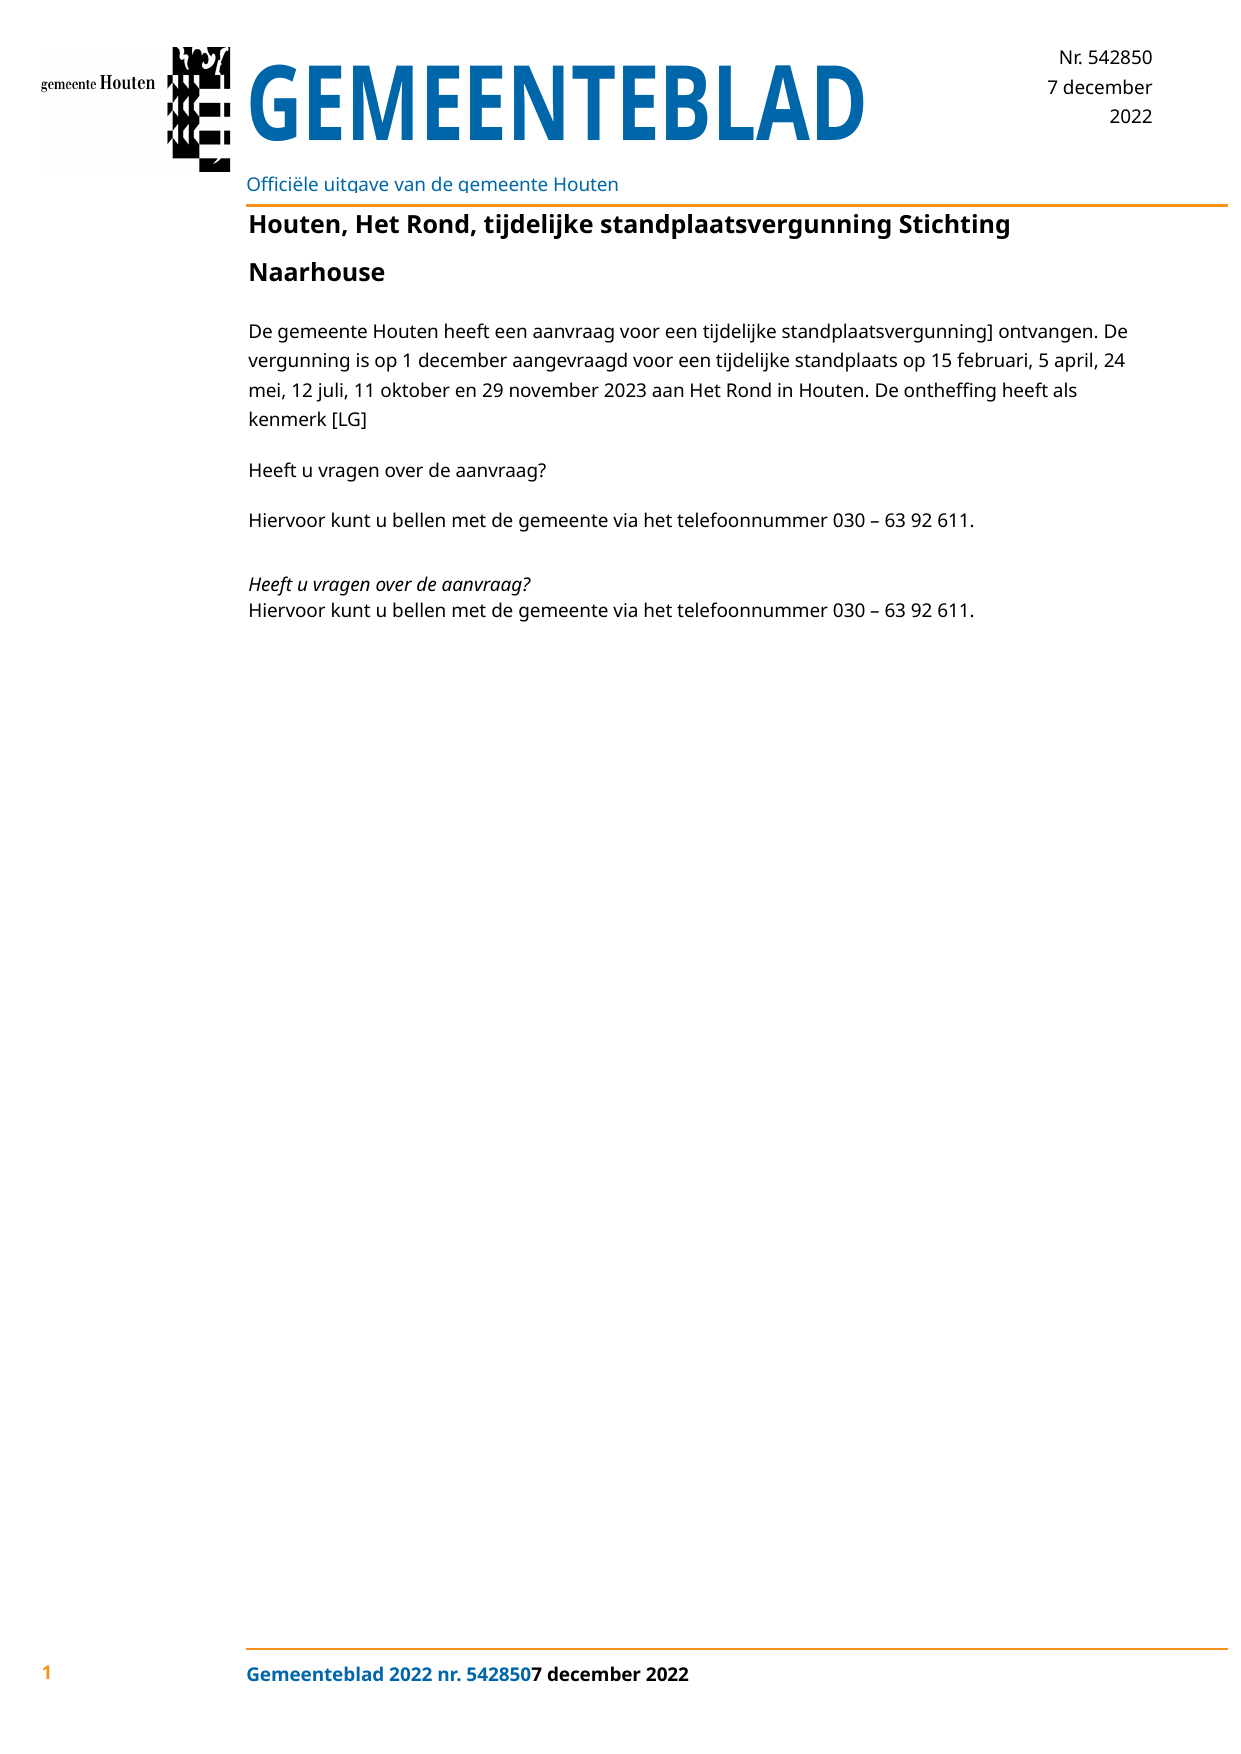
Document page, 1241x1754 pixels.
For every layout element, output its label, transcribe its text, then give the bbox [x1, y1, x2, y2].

text Hiervoor kunt u bellen met de gemeente via het telefoonnummer 030 – 63 92 611. [248, 597, 1152, 623]
text Heeft u vragen over de aanvraag? [248, 571, 1152, 597]
text Heeft u vragen over de aanvraag? [248, 457, 1152, 483]
text Hiervoor kunt u bellen met de gemeente via het telefoonnummer 030 – 63 92 611. [248, 507, 1152, 533]
text Houten, Het Rond, tijdelijke standplaatsvergunning Stichting Naarhouse [248, 207, 1152, 288]
text De gemeente Houten heeft een aanvraag voor een tijdelijke standplaatsvergunning] ontvangen. De vergunning is op 1 december aangevraagd voor een tijdelijke standplaats op 15 februari, 5 april, 24 mei, 12 juli, 11 oktober en 29 november 2023 aan Het Rond in Houten. De ontheffing heeft als kenmerk [LG] [248, 318, 1152, 432]
picture [41, 47, 231, 172]
